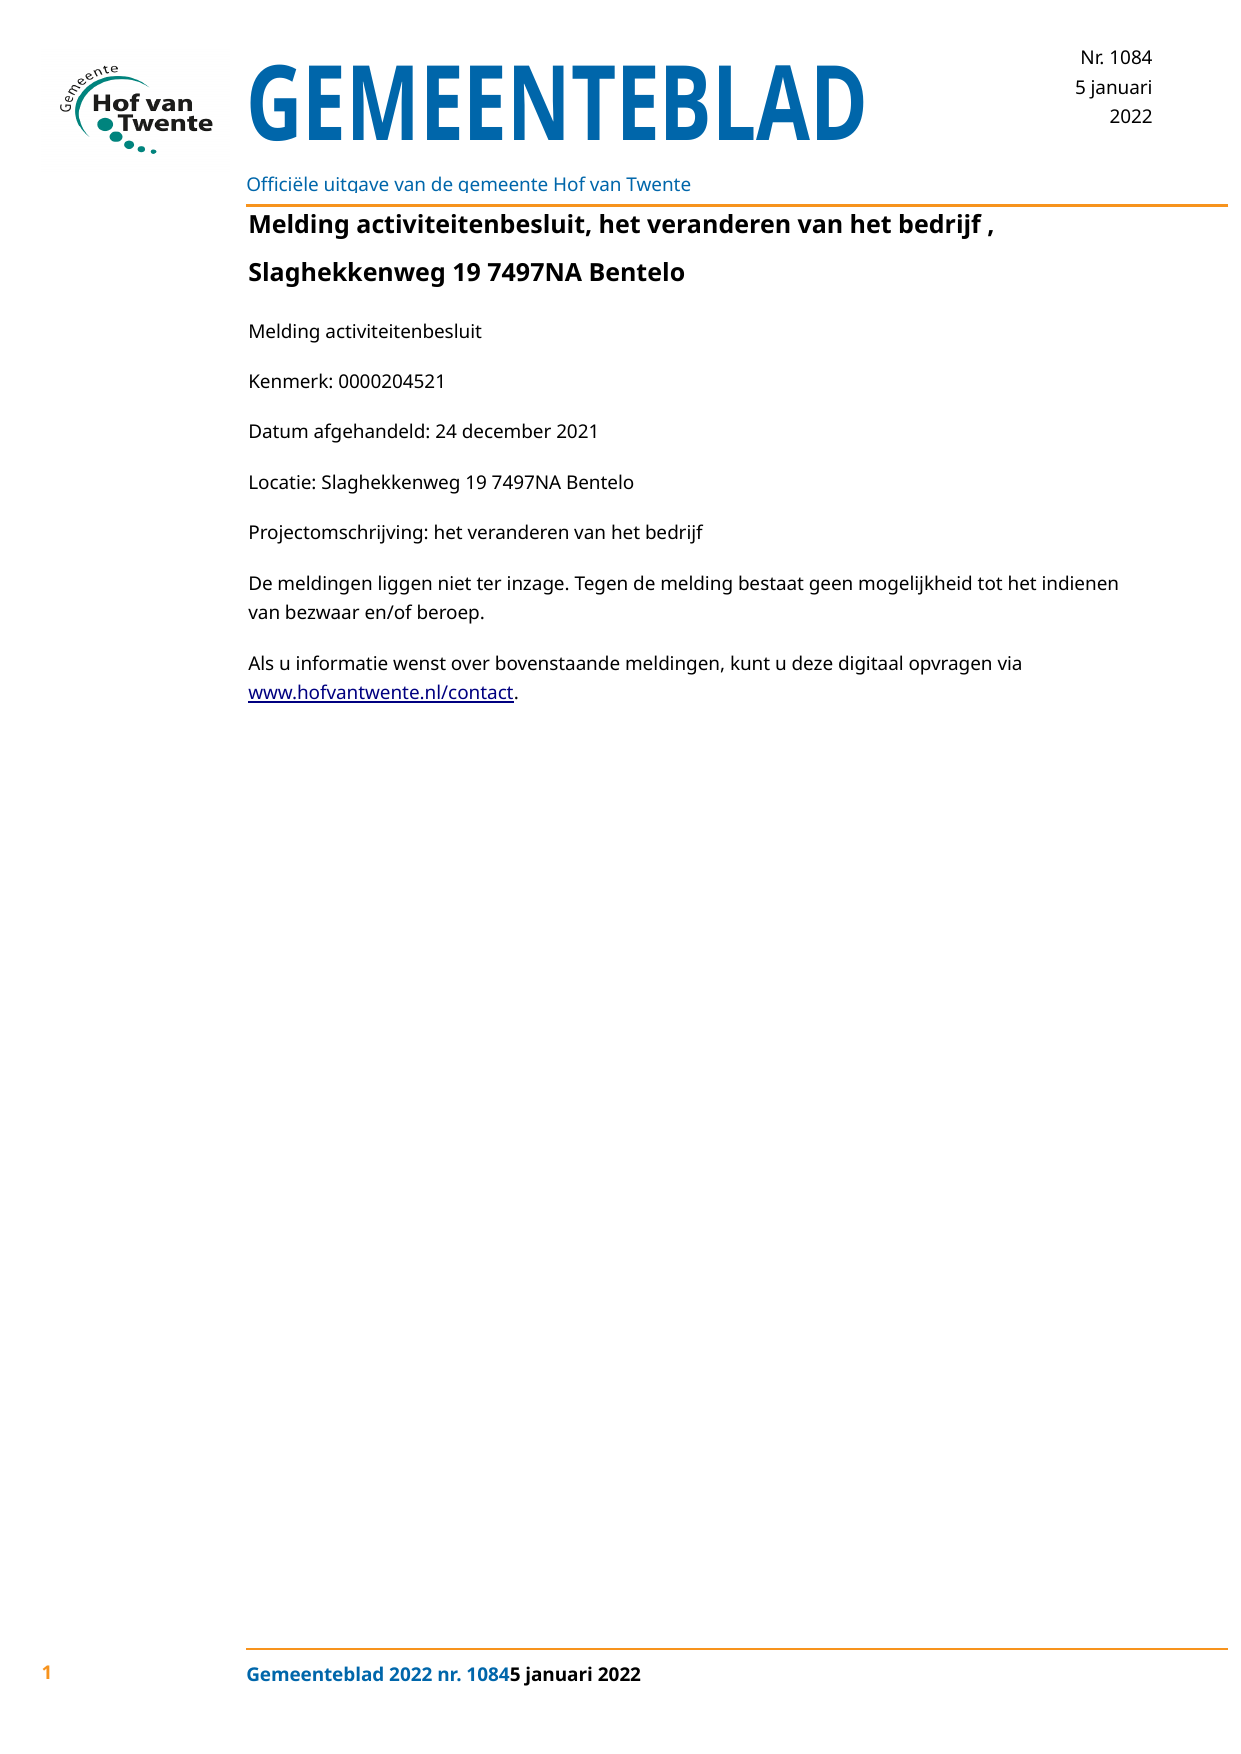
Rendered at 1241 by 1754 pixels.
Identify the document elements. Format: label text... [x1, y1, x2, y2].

text Projectomschrijving: het veranderen van het bedrijf [248, 519, 1152, 545]
text Locatie: Slaghekkenweg 19 7497NA Bentelo [248, 469, 1152, 495]
text Datum afgehandeld: 24 december 2021 [248, 419, 1152, 444]
text Melding activiteitenbesluit, het veranderen van het bedrijf , Slaghekkenweg 19 7497NA Bentelo [248, 207, 1152, 288]
text Melding activiteitenbesluit [248, 318, 1152, 344]
text Kenmerk: 0000204521 [248, 368, 1152, 394]
text Als u informatie wenst over bovenstaande meldingen, kunt u deze digitaal opvragen via www.hofvantwente.nl/contact. [248, 650, 1152, 705]
picture [41, 47, 231, 172]
text De meldingen liggen niet ter inzage. Tegen de melding bestaat geen mogelijkheid tot het indienen van bezwaar en/of beroep. [248, 570, 1152, 625]
